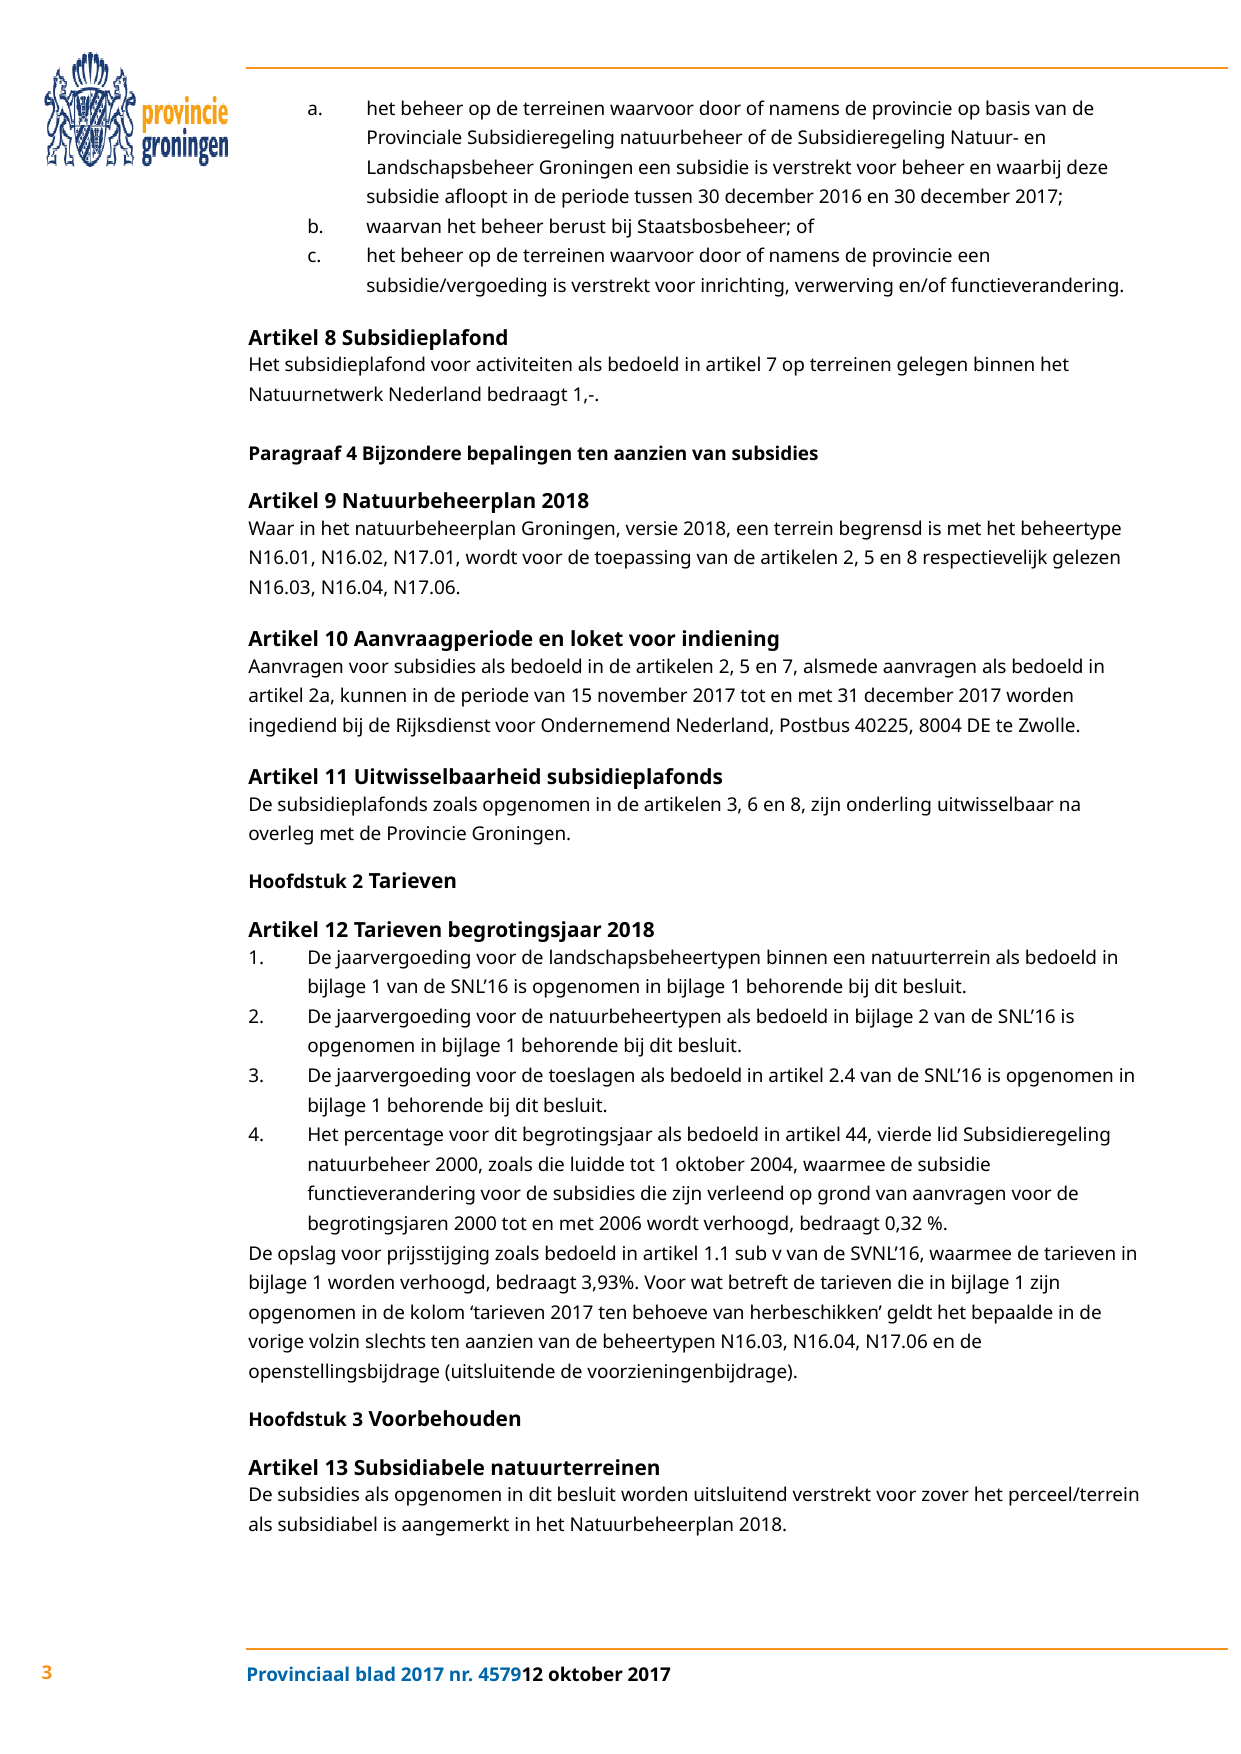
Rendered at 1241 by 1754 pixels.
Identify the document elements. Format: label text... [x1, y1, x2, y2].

text Waar in het natuurbeheerplan Groningen, versie 2018, een terrein begrensd is met het beheertype N16.01, N16.02, N17.01, wordt voor de toepassing van de artikelen 2, 5 en 8 respectievelijk gelezen N16.03, N16.04, N17.06. [248, 515, 1152, 600]
text Paragraaf 4 Bijzondere bepalingen ten aanzien van subsidies [248, 440, 1152, 466]
text Artikel 13 Subsidiabele natuurterreinen [248, 1453, 1152, 1481]
text De subsidies als opgenomen in dit besluit worden uitsluitend verstrekt voor zover het perceel/terrein als subsidiabel is aangemerkt in het Natuurbeheerplan 2018. [248, 1481, 1152, 1537]
list het beheer op de terreinen waarvoor door of namens de provincie een subsidie/vergoeding is verstrekt voor inrichting, verwerving en/of functieverandering. [307, 243, 1152, 298]
list De jaarvergoeding voor de natuurbeheertypen als bedoeld in bijlage 2 van de SNL’16 is opgenomen in bijlage 1 behorende bij dit besluit. [248, 1003, 1152, 1058]
text Artikel 12 Tarieven begrotingsjaar 2018 [248, 915, 1152, 944]
text Hoofdstuk 3 Voorbehouden [248, 1404, 1152, 1432]
text De subsidieplafonds zoals opgenomen in de artikelen 3, 6 en 8, zijn onderling uitwisselbaar na overleg met de Provincie Groningen. [248, 791, 1152, 846]
list De jaarvergoeding voor de toeslagen als bedoeld in artikel 2.4 van de SNL’16 is opgenomen in bijlage 1 behorende bij dit besluit. [248, 1062, 1152, 1117]
text Hoofdstuk 2 Tarieven [248, 866, 1152, 894]
text Artikel 10 Aanvraagperiode en loket voor indiening [248, 624, 1152, 653]
text De opslag voor prijsstijging zoals bedoeld in artikel 1.1 sub v van de SVNL’16, waarmee de tarieven in bijlage 1 worden verhoogd, bedraagt 3,93%. Voor wat betreft de tarieven die in bijlage 1 zijn opgenomen in de kolom ‘tarieven 2017 ten behoeve van herbeschikken’ geldt het bepaalde in de vorige volzin slechts ten aanzien van de beheertypen N16.03, N16.04, N17.06 en de openstellingsbijdrage (uitsluitende de voorzieningenbijdrage). [248, 1240, 1152, 1384]
text Artikel 11 Uitwisselbaarheid subsidieplafonds [248, 762, 1152, 791]
text Artikel 9 Natuurbeheerplan 2018 [248, 486, 1152, 515]
list Het percentage voor dit begrotingsjaar als bedoeld in artikel 44, vierde lid Subsidieregeling natuurbeheer 2000, zoals die luidde tot 1 oktober 2004, waarmee de subsidie functieverandering voor de subsidies die zijn verleend op grond van aanvragen voor de begrotingsjaren 2000 tot en met 2006 wordt verhoogd, bedraagt 0,32 %. [248, 1121, 1152, 1236]
text Aanvragen voor subsidies als bedoeld in de artikelen 2, 5 en 7, alsmede aanvragen als bedoeld in artikel 2a, kunnen in de periode van 15 november 2017 tot en met 31 december 2017 worden ingediend bij de Rijksdienst voor Ondernemend Nederland, Postbus 40225, 8004 DE te Zwolle. [248, 653, 1152, 738]
list waarvan het beheer berust bij Staatsbosbeheer; of [307, 213, 1152, 239]
list De jaarvergoeding voor de landschapsbeheertypen binnen een natuurterrein als bedoeld in bijlage 1 van de SNL’16 is opgenomen in bijlage 1 behorende bij dit besluit. [248, 944, 1152, 999]
text Het subsidieplafond voor activiteiten als bedoeld in artikel 7 op terreinen gelegen binnen het Natuurnetwerk Nederland bedraagt 1,-. [248, 351, 1152, 406]
picture [41, 47, 231, 172]
list het beheer op de terreinen waarvoor door of namens de provincie op basis van de Provinciale Subsidieregeling natuurbeheer of de Subsidieregeling Natuur- en Landschapsbeheer Groningen een subsidie is verstrekt voor beheer en waarbij deze subsidie afloopt in de periode tussen 30 december 2016 en 30 december 2017; [307, 95, 1152, 209]
text Artikel 8 Subsidieplafond [248, 323, 1152, 351]
